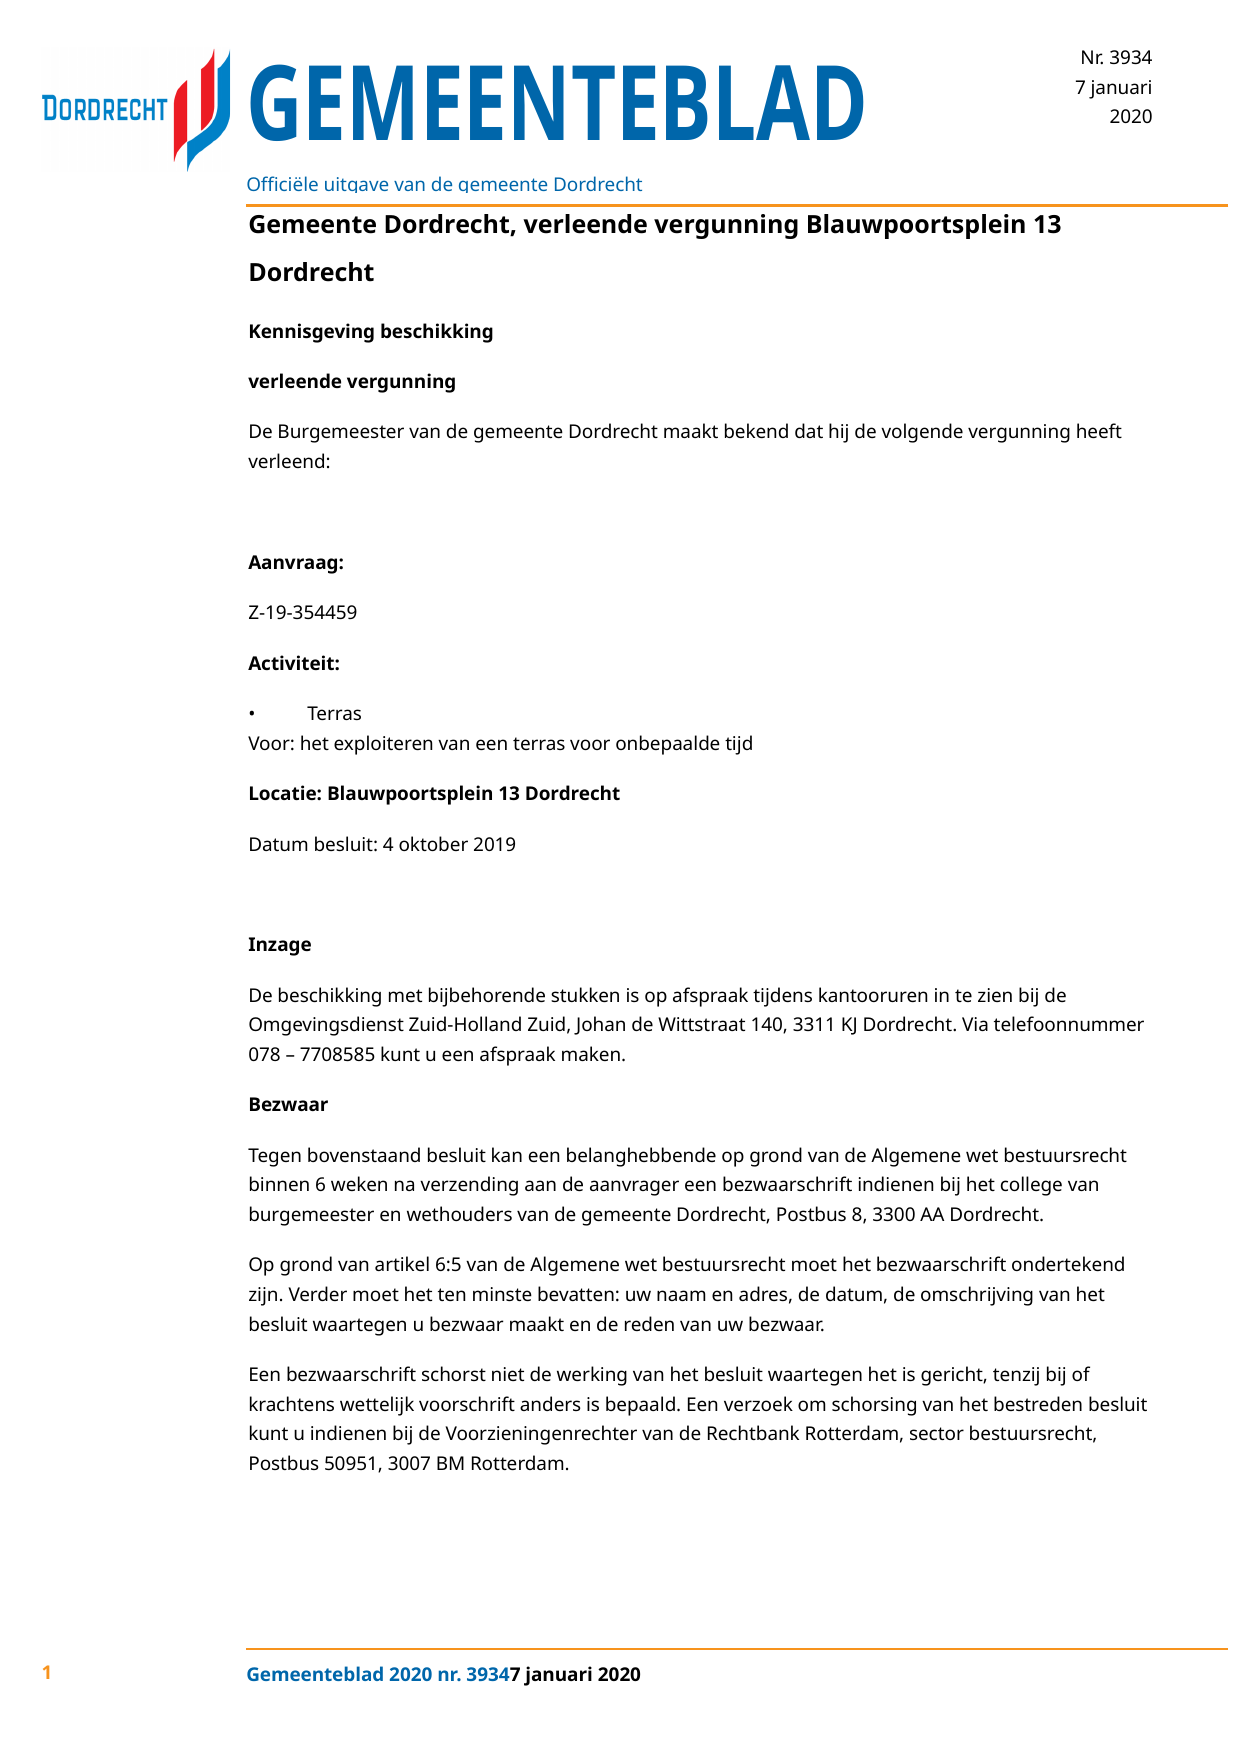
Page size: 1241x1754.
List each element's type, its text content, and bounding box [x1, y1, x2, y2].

text Kennisgeving beschikking [248, 318, 1152, 344]
text De beschikking met bijbehorende stukken is op afspraak tijdens kantooruren in te zien bij de Omgevingsdienst Zuid-Holland Zuid, Johan de Wittstraat 140, 3311 KJ Dordrecht. Via telefoonnummer 078 – 7708585 kunt u een afspraak maken. [248, 982, 1152, 1067]
text Datum besluit: 4 oktober 2019 [248, 831, 1152, 857]
text Inzage [248, 932, 1152, 957]
text Een bezwaarschrift schorst niet de werking van het besluit waartegen het is gericht, tenzij bij of krachtens wettelijk voorschrift anders is bepaald. Een verzoek om schorsing van het bestreden besluit kunt u indienen bij de Voorzieningenrechter van de Rechtbank Rotterdam, sector bestuursrecht, Postbus 50951, 3007 BM Rotterdam. [248, 1361, 1152, 1476]
text Tegen bovenstaand besluit kan een belanghebbende op grond van de Algemene wet bestuursrecht binnen 6 weken na verzending aan de aanvrager een bezwaarschrift indienen bij het college van burgemeester en wethouders van de gemeente Dordrecht, Postbus 8, 3300 AA Dordrecht. [248, 1142, 1152, 1227]
text Aanvraag: [248, 549, 1152, 575]
text Z-19-354459 [248, 599, 1152, 625]
text Op grond van artikel 6:5 van de Algemene wet bestuursrecht moet het bezwaarschrift ondertekend zijn. Verder moet het ten minste bevatten: uw naam en adres, de datum, de omschrijving van het besluit waartegen u bezwaar maakt en de reden van uw bezwaar. [248, 1252, 1152, 1337]
picture [41, 47, 231, 172]
text Voor: het exploiteren van een terras voor onbepaalde tijd [248, 730, 1152, 756]
text De Burgemeester van de gemeente Dordrecht maakt bekend dat hij de volgende vergunning heeft verleend: [248, 419, 1152, 474]
text Gemeente Dordrecht, verleende vergunning Blauwpoortsplein 13 Dordrecht [248, 207, 1152, 288]
list Terras [248, 700, 1152, 726]
text Activiteit: [248, 650, 1152, 676]
text verleende vergunning [248, 368, 1152, 394]
text Locatie: Blauwpoortsplein 13 Dordrecht [248, 780, 1152, 806]
text Bezwaar [248, 1092, 1152, 1117]
